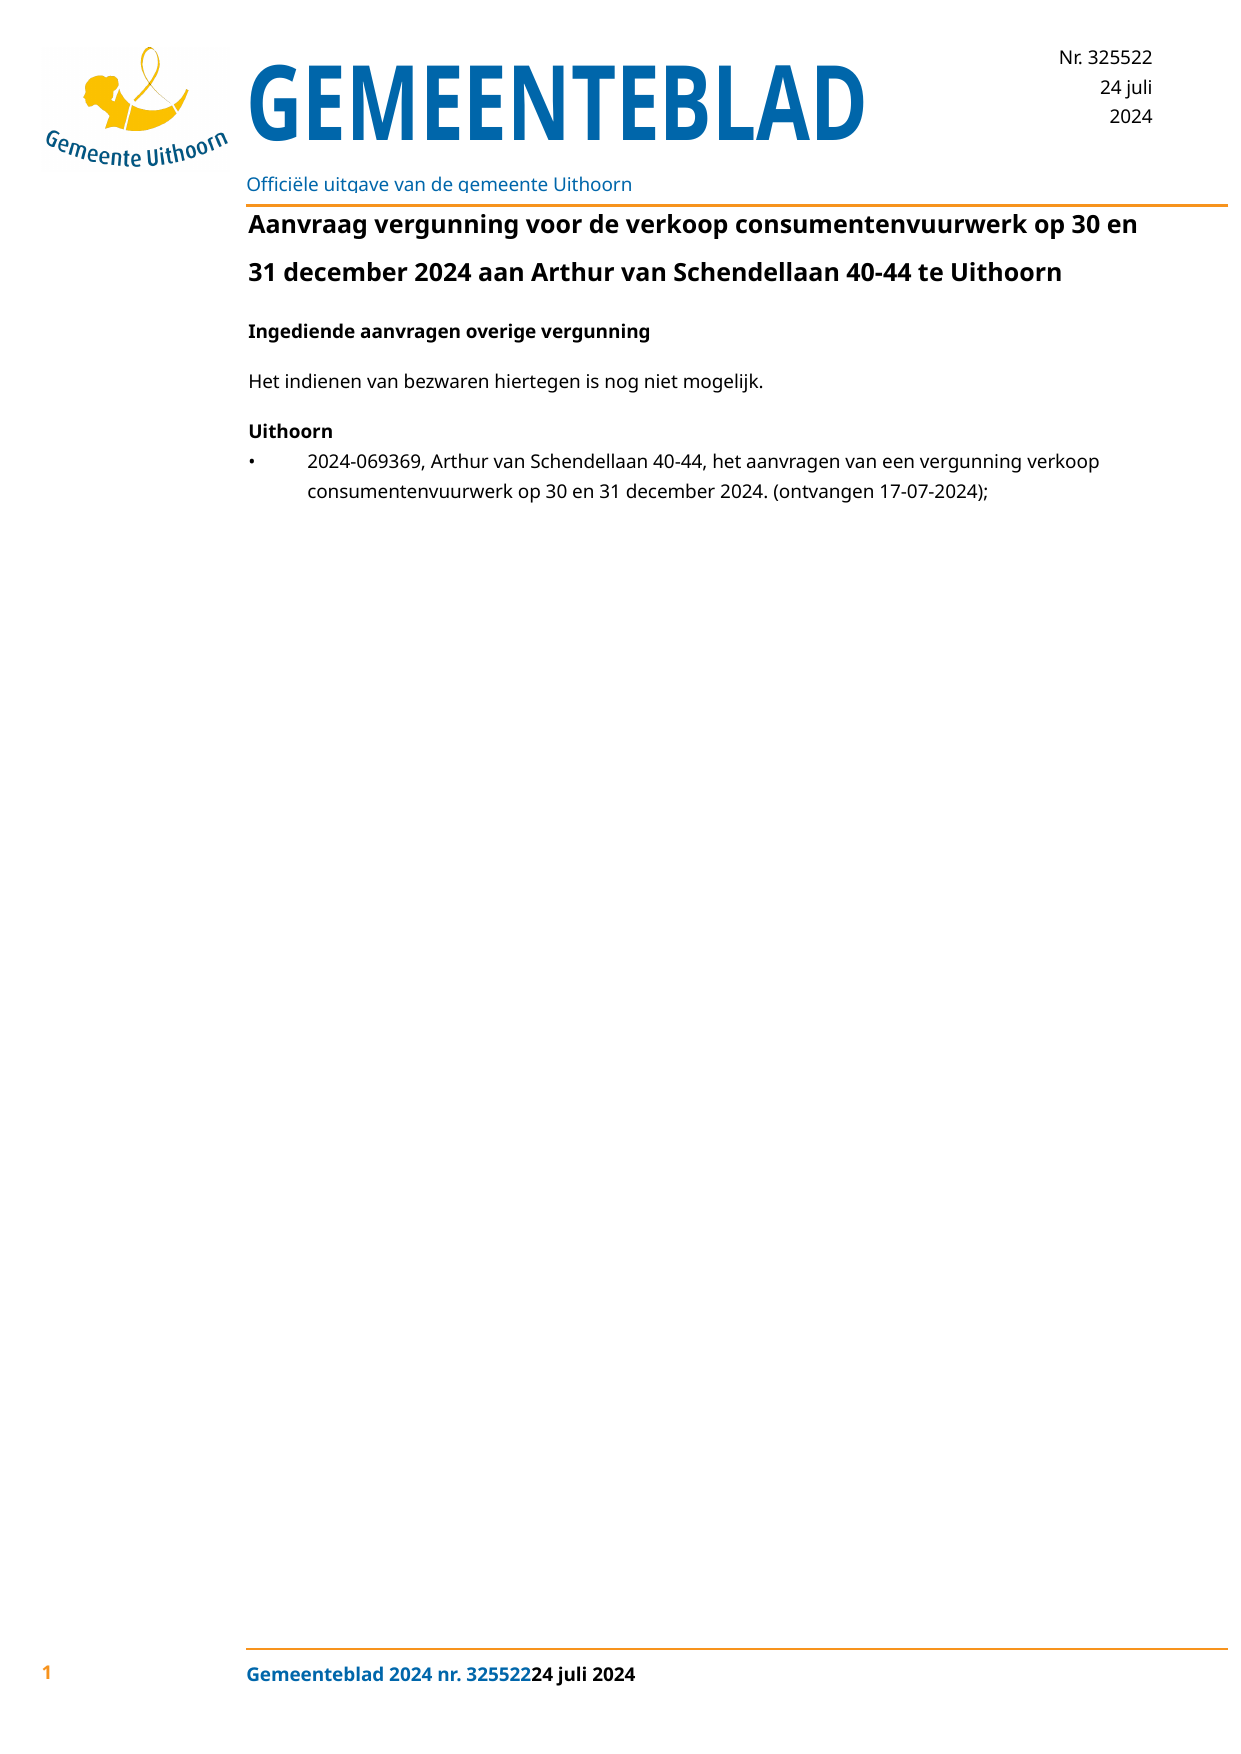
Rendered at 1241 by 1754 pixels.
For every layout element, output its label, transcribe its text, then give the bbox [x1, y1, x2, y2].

list 2024-069369, Arthur van Schendellaan 40-44, het aanvragen van een vergunning verkoop consumentenvuurwerk op 30 en 31 december 2024. (ontvangen 17-07-2024); [248, 448, 1152, 504]
picture [41, 47, 231, 172]
text Aanvraag vergunning voor de verkoop consumentenvuurwerk op 30 en 31 december 2024 aan Arthur van Schendellaan 40-44 te Uithoorn [248, 207, 1152, 288]
text Ingediende aanvragen overige vergunning [248, 318, 1152, 344]
text Uithoorn [248, 419, 1152, 444]
text Het indienen van bezwaren hiertegen is nog niet mogelijk. [248, 368, 1152, 394]
